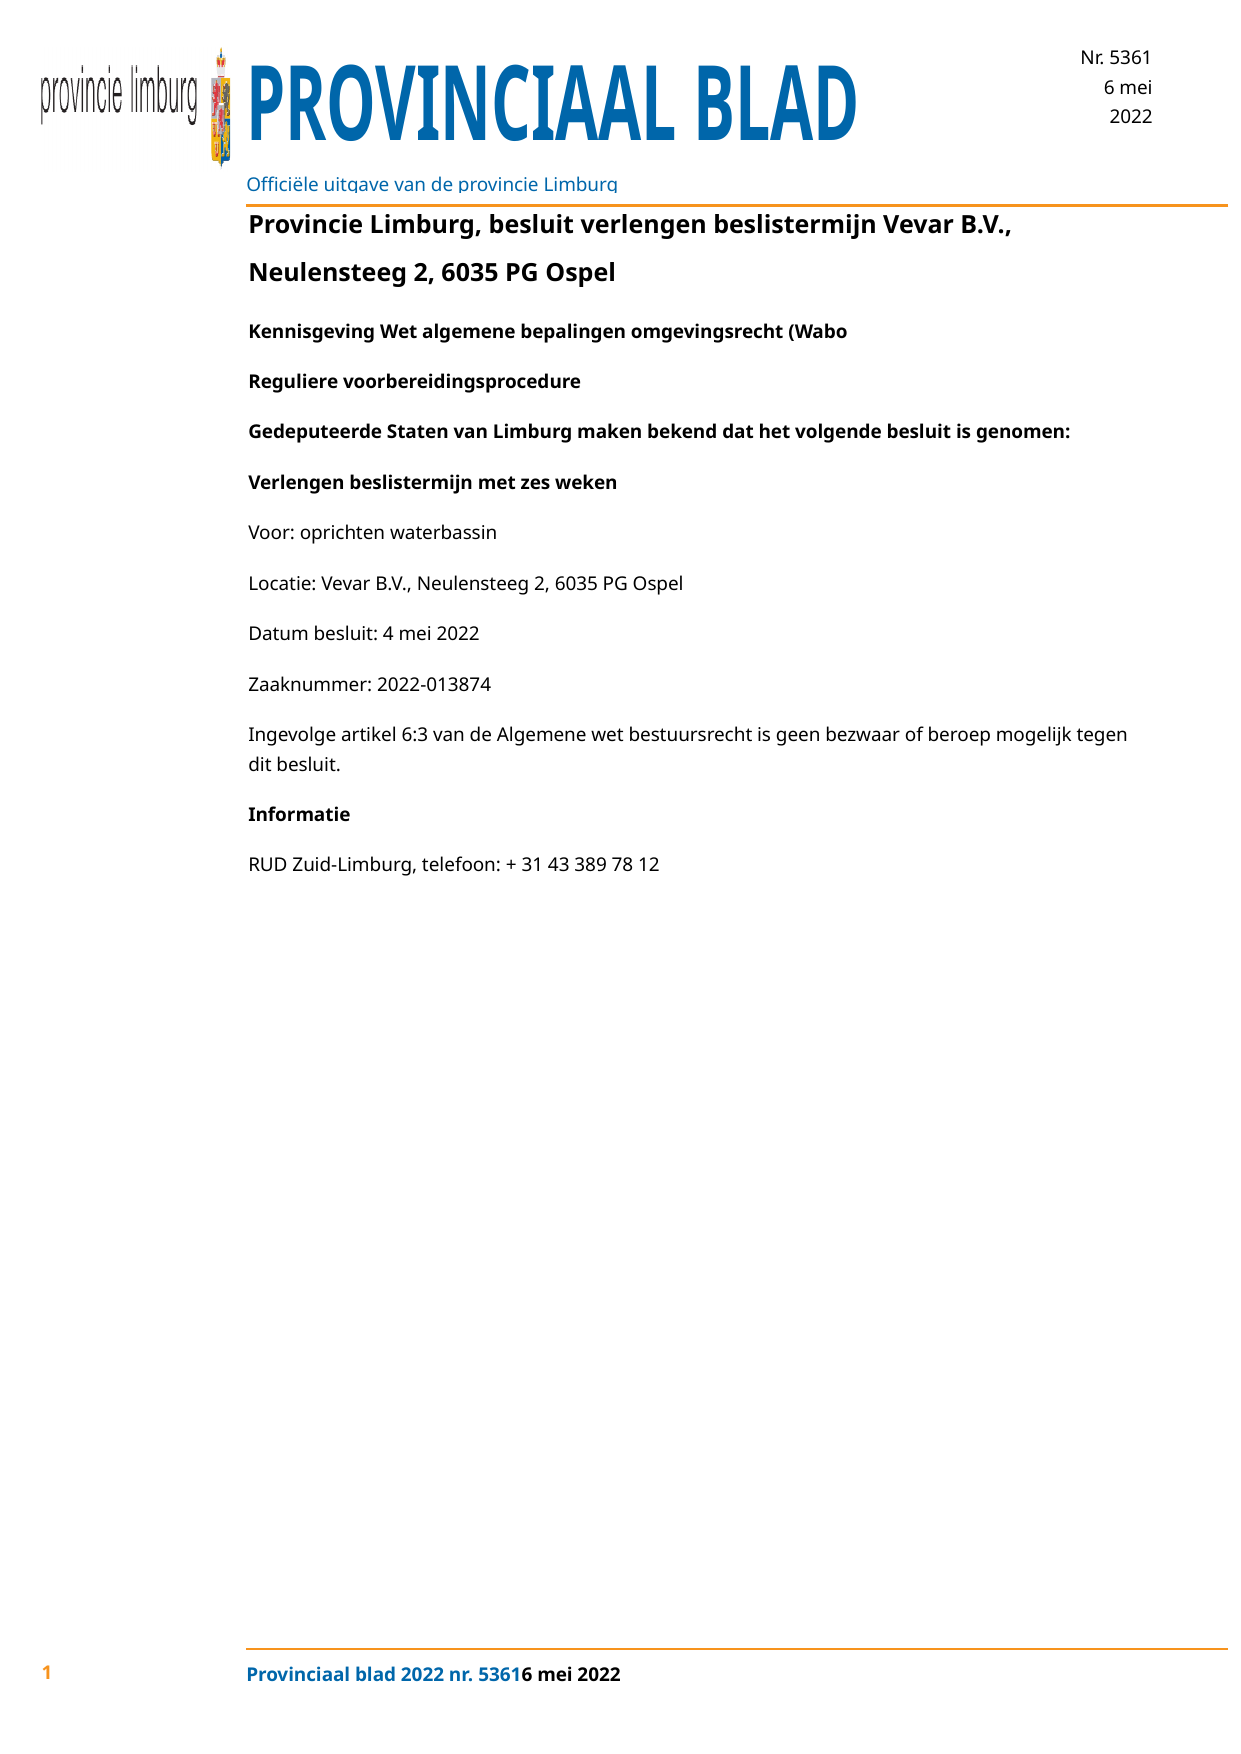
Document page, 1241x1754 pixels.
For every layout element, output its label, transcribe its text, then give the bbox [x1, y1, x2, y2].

text Zaaknummer: 2022-013874 [248, 671, 1152, 697]
text Kennisgeving Wet algemene bepalingen omgevingsrecht (Wabo [248, 318, 1152, 344]
text Locatie: Vevar B.V., Neulensteeg 2, 6035 PG Ospel [248, 570, 1152, 596]
text Verlengen beslistermijn met zes weken [248, 469, 1152, 495]
text Gedeputeerde Staten van Limburg maken bekend dat het volgende besluit is genomen: [248, 419, 1152, 444]
text Ingevolge artikel 6:3 van de Algemene wet bestuursrecht is geen bezwaar of beroep mogelijk tegen dit besluit. [248, 721, 1152, 777]
text Datum besluit: 4 mei 2022 [248, 620, 1152, 646]
picture [41, 47, 231, 172]
text Voor: oprichten waterbassin [248, 519, 1152, 545]
text Informatie [248, 801, 1152, 827]
text Provincie Limburg, besluit verlengen beslistermijn Vevar B.V., Neulensteeg 2, 6035 PG Ospel [248, 207, 1152, 288]
text RUD Zuid-Limburg, telefoon: + 31 43 389 78 12 [248, 852, 1152, 877]
text Reguliere voorbereidingsprocedure [248, 368, 1152, 394]
